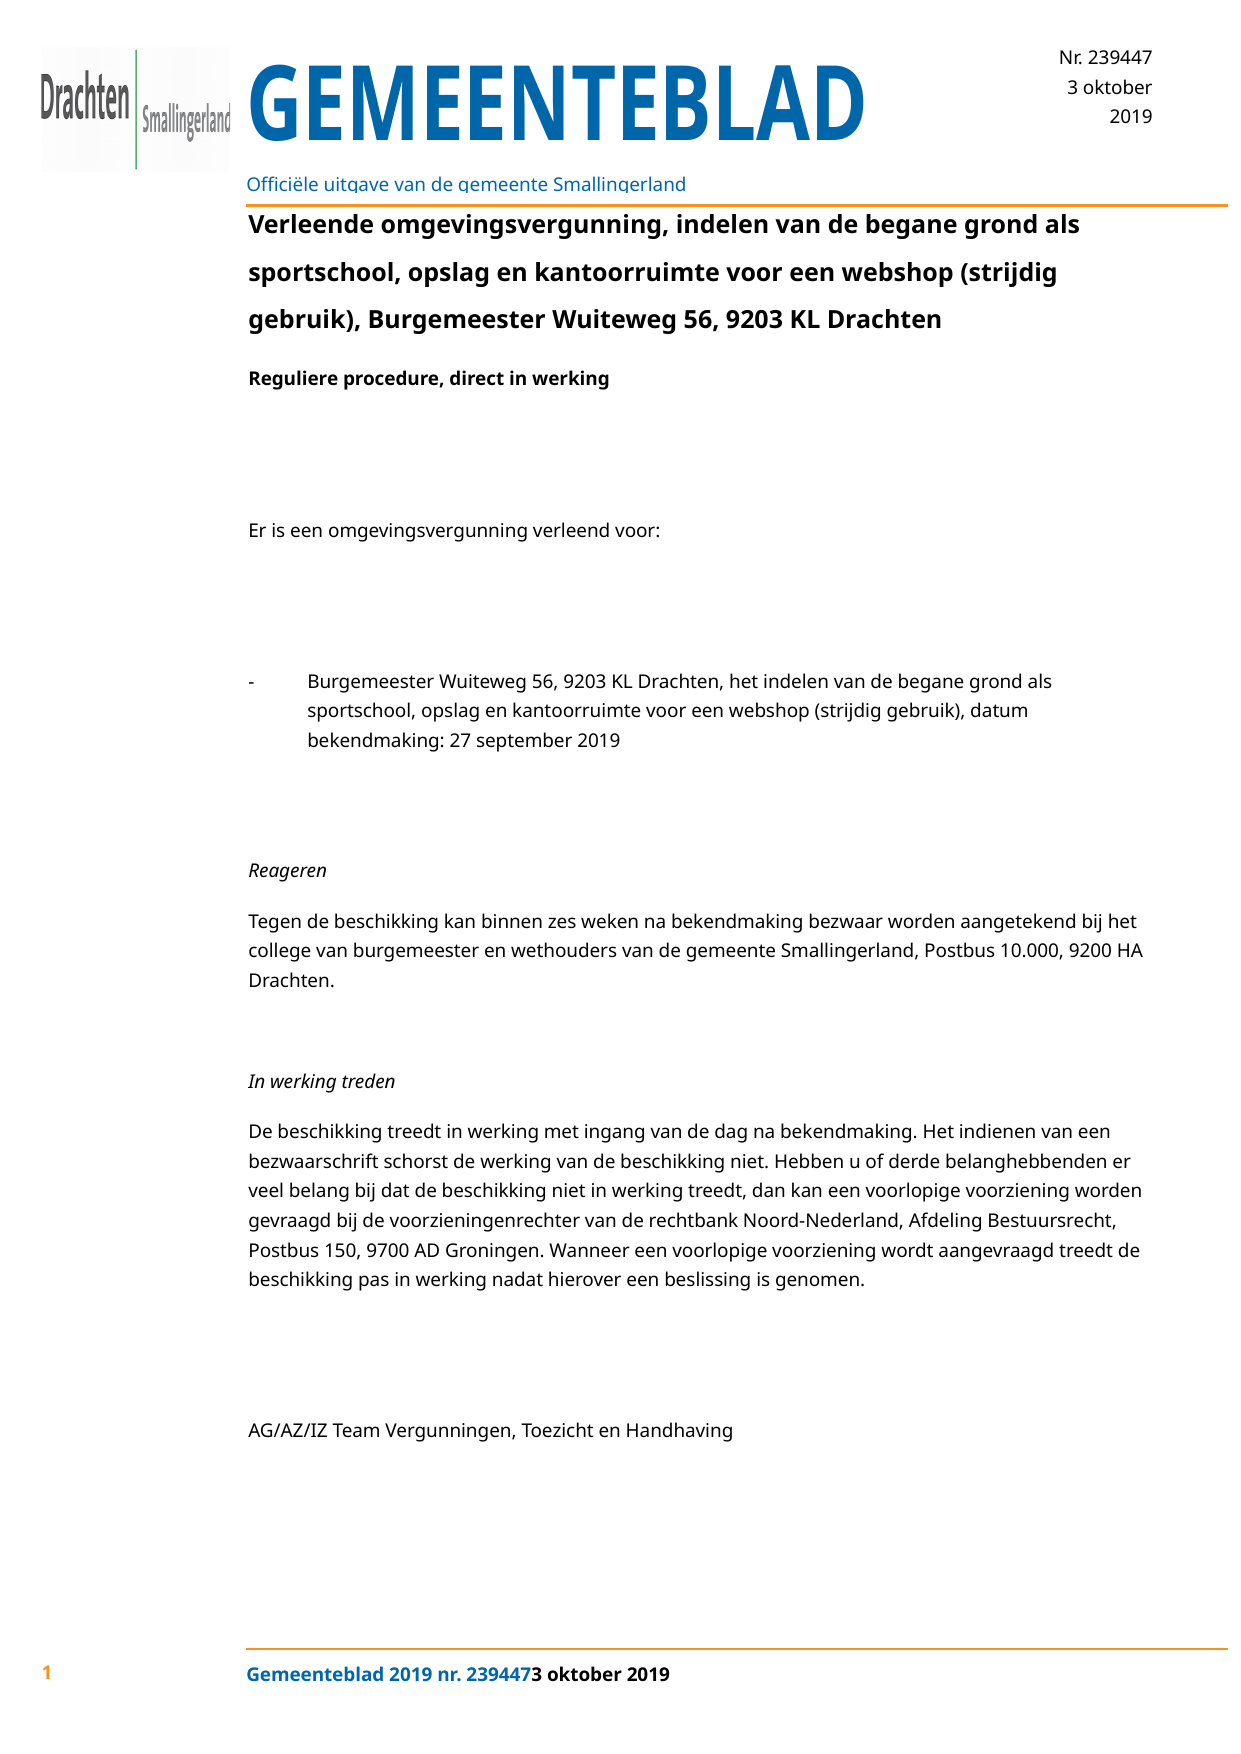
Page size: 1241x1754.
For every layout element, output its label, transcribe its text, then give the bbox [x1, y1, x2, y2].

text Reguliere procedure, direct in werking [248, 366, 1152, 391]
picture [41, 47, 231, 172]
text In werking treden [248, 1068, 1152, 1094]
text Verleende omgevingsvergunning, indelen van de begane grond als sportschool, opslag en kantoorruimte voor een webshop (strijdig gebruik), Burgemeester Wuiteweg 56, 9203 KL Drachten [248, 207, 1152, 336]
text De beschikking treedt in werking met ingang van de dag na bekendmaking. Het indienen van een bezwaarschrift schorst de werking van de beschikking niet. Hebben u of derde belanghebbenden er veel belang bij dat de beschikking niet in werking treedt, dan kan een voorlopige voorziening worden gevraagd bij de voorzieningenrechter van de rechtbank Noord-Nederland, Afdeling Bestuursrecht, Postbus 150, 9700 AD Groningen. Wanneer een voorlopige voorziening wordt aangevraagd treedt de beschikking pas in werking nadat hierover een beslissing is genomen. [248, 1118, 1152, 1292]
list Burgemeester Wuiteweg 56, 9203 KL Drachten, het indelen van de begane grond als sportschool, opslag en kantoorruimte voor een webshop (strijdig gebruik), datum bekendmaking: 27 september 2019 [248, 668, 1152, 753]
text Reageren [248, 858, 1152, 883]
text AG/AZ/IZ Team Vergunningen, Toezicht en Handhaving [248, 1418, 1152, 1443]
text Er is een omgevingsvergunning verleend voor: [248, 517, 1152, 542]
text Tegen de beschikking kan binnen zes weken na bekendmaking bezwaar worden aangetekend bij het college van burgemeester en wethouders van de gemeente Smallingerland, Postbus 10.000, 9200 HA Drachten. [248, 908, 1152, 993]
